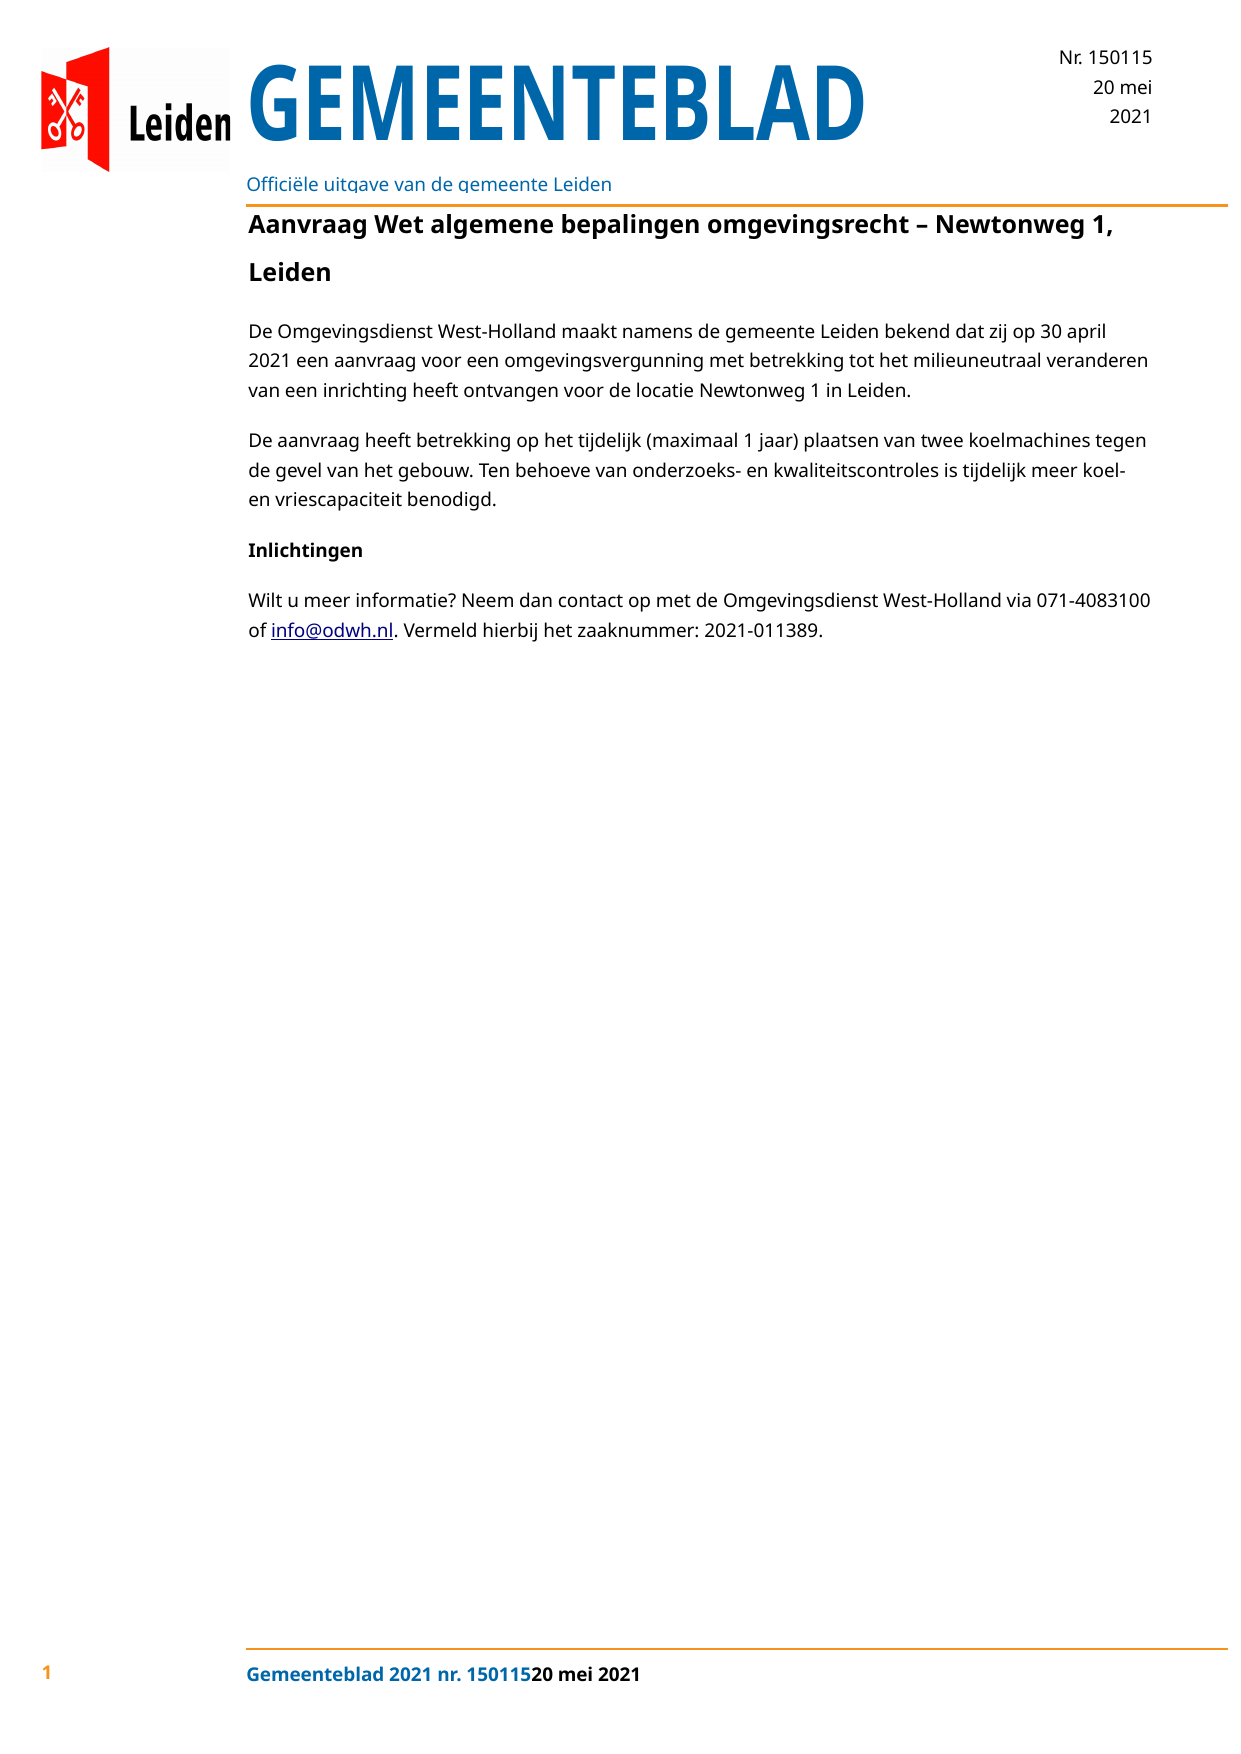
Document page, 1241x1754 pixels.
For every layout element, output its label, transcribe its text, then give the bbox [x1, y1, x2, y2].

text Inlichtingen [248, 537, 1152, 563]
text Aanvraag Wet algemene bepalingen omgevingsrecht – Newtonweg 1, Leiden [248, 207, 1152, 288]
text Wilt u meer informatie? Neem dan contact op met de Omgevingsdienst West-Holland via 071-4083100 of info@odwh.nl. Vermeld hierbij het zaaknummer: 2021-011389. [248, 587, 1152, 643]
text De aanvraag heeft betrekking op het tijdelijk (maximaal 1 jaar) plaatsen van twee koelmachines tegen de gevel van het gebouw. Ten behoeve van onderzoeks- en kwaliteitscontroles is tijdelijk meer koel- en vriescapaciteit benodigd. [248, 427, 1152, 512]
text De Omgevingsdienst West-Holland maakt namens de gemeente Leiden bekend dat zij op 30 april 2021 een aanvraag voor een omgevingsvergunning met betrekking tot het milieuneutraal veranderen van een inrichting heeft ontvangen voor de locatie Newtonweg 1 in Leiden. [248, 318, 1152, 403]
picture [41, 47, 231, 172]
